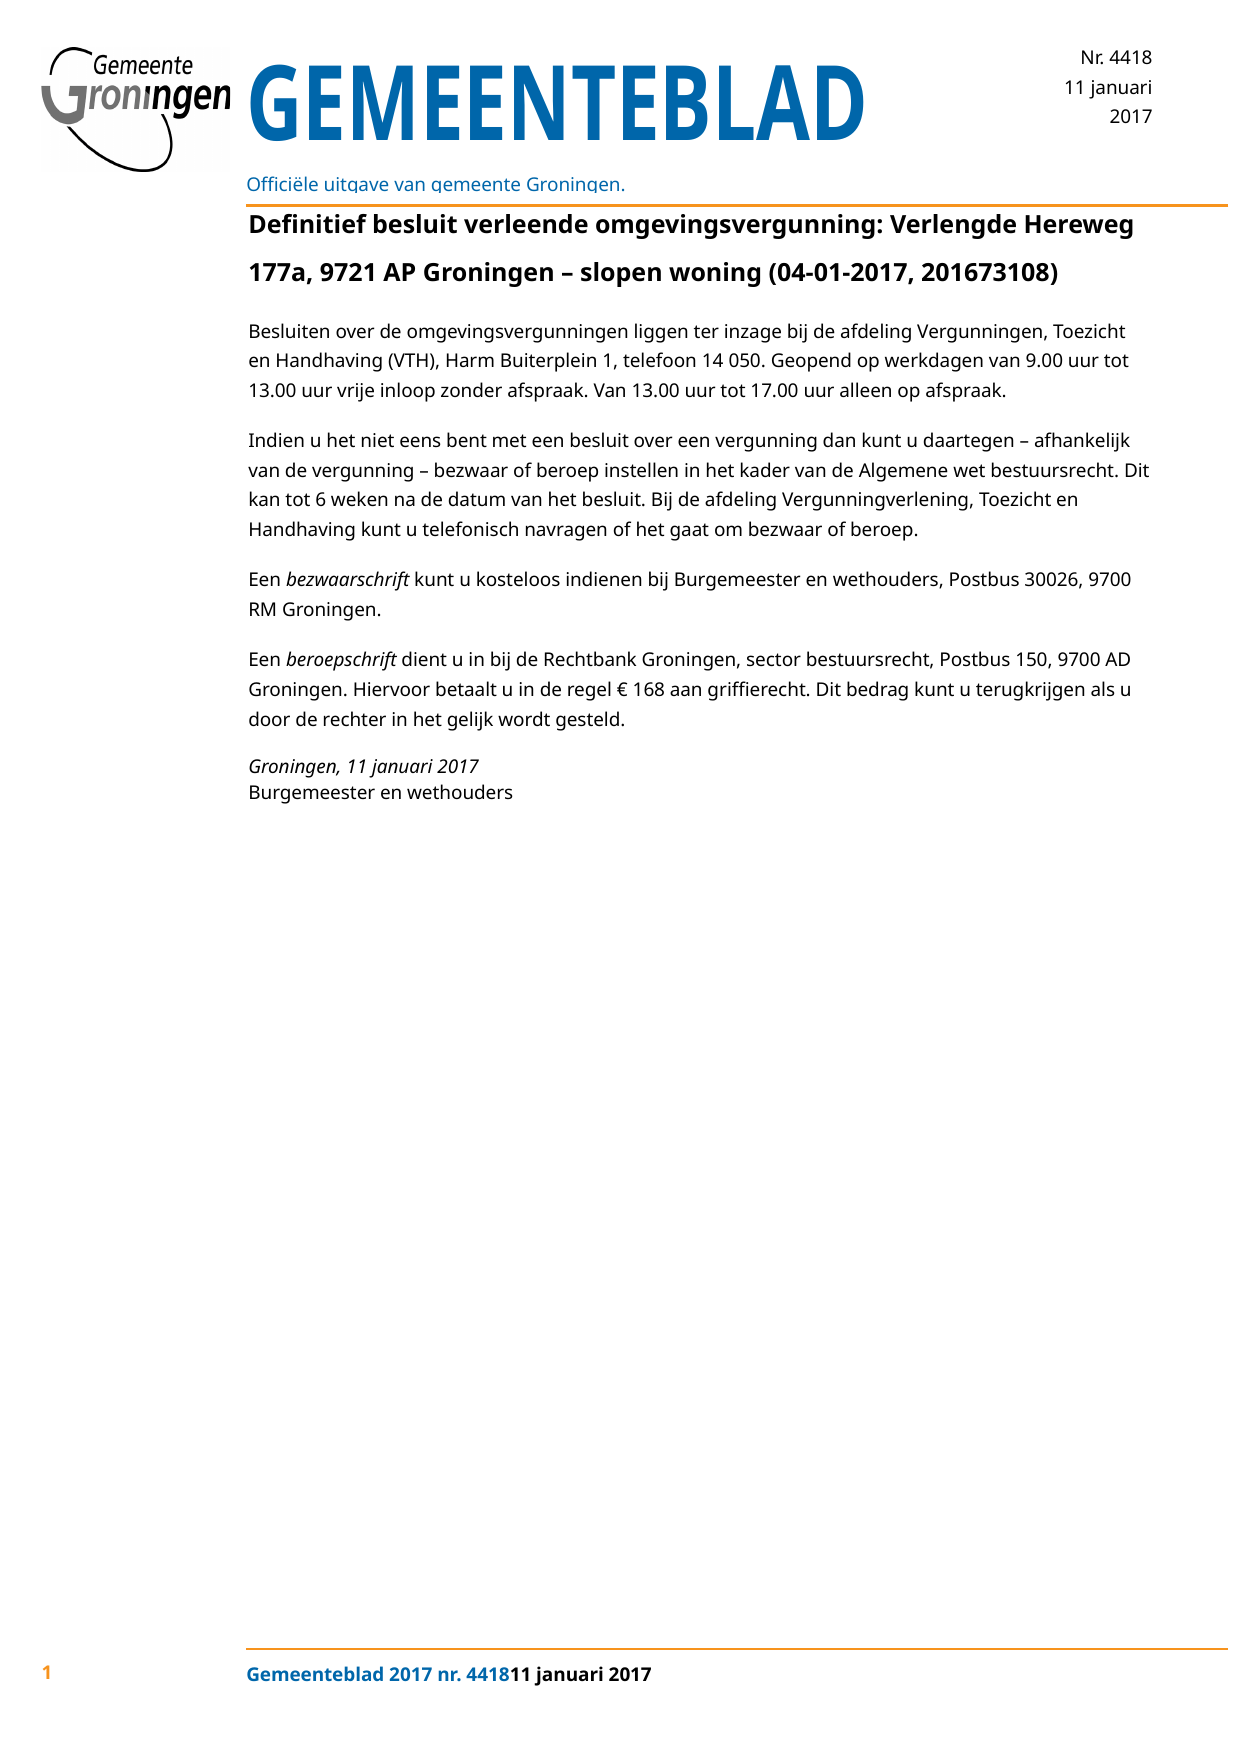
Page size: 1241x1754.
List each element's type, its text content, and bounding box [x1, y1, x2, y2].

text Een bezwaarschrift kunt u kosteloos indienen bij Burgemeester en wethouders, Postbus 30026, 9700 RM Groningen. [248, 567, 1152, 622]
text Een beroepschrift dient u in bij de Rechtbank Groningen, sector bestuursrecht, Postbus 150, 9700 AD Groningen. Hiervoor betaalt u in de regel € 168 aan griffierecht. Dit bedrag kunt u terugkrijgen als u door de rechter in het gelijk wordt gesteld. [248, 647, 1152, 732]
text Definitief besluit verleende omgevingsvergunning: Verlengde Hereweg 177a, 9721 AP Groningen – slopen woning (04-01-2017, 201673108) [248, 207, 1152, 288]
text Burgemeester en wethouders [248, 779, 1152, 805]
picture [41, 47, 231, 172]
text Groningen, 11 januari 2017 [248, 754, 1152, 779]
text Indien u het niet eens bent met een besluit over een vergunning dan kunt u daartegen – afhankelijk van de vergunning – bezwaar of beroep instellen in het kader van de Algemene wet bestuursrecht. Dit kan tot 6 weken na de datum van het besluit. Bij de afdeling Vergunningverlening, Toezicht en Handhaving kunt u telefonisch navragen of het gaat om bezwaar of beroep. [248, 427, 1152, 542]
text Besluiten over de omgevingsvergunningen liggen ter inzage bij de afdeling Vergunningen, Toezicht en Handhaving (VTH), Harm Buiterplein 1, telefoon 14 050. Geopend op werkdagen van 9.00 uur tot 13.00 uur vrije inloop zonder afspraak. Van 13.00 uur tot 17.00 uur alleen op afspraak. [248, 318, 1152, 403]
